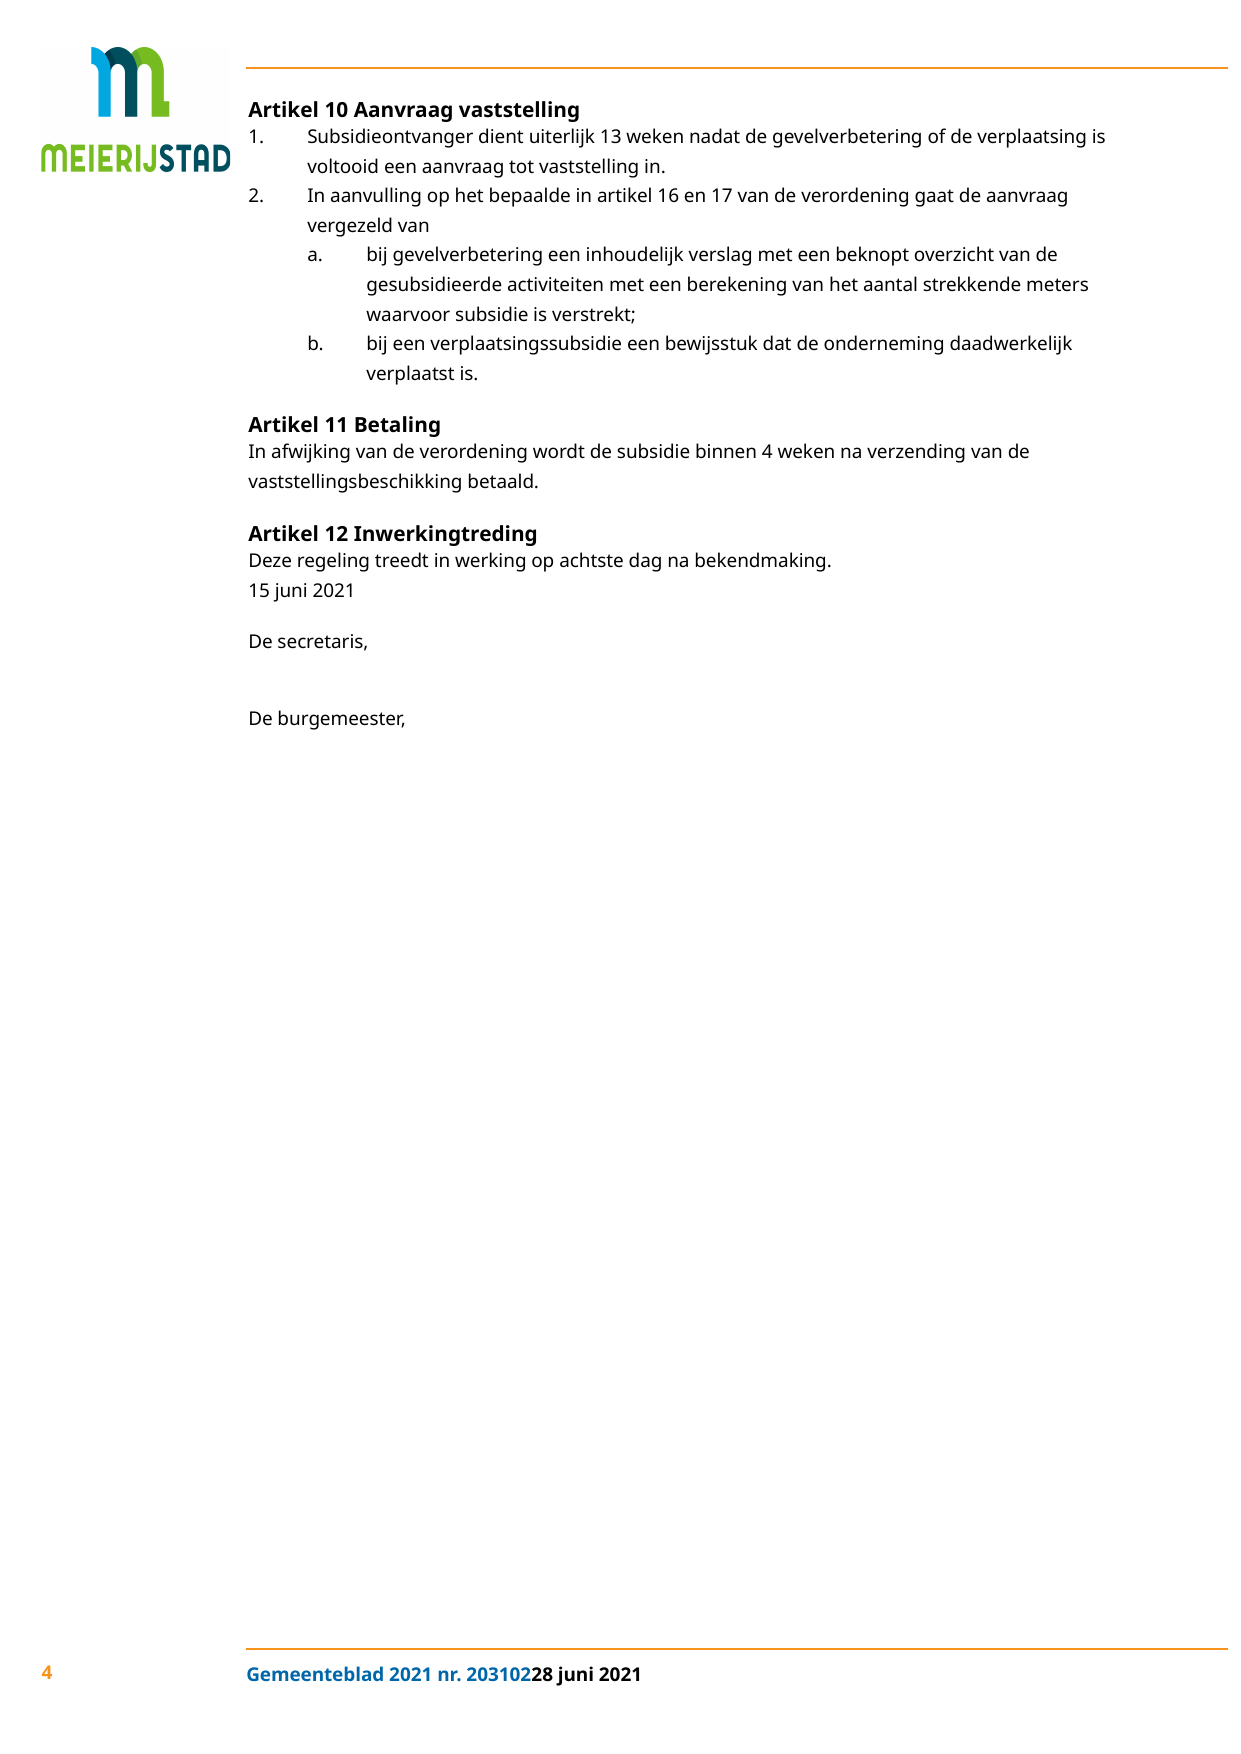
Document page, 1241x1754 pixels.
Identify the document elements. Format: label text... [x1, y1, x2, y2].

list In aanvulling op het bepaalde in artikel 16 en 17 van de verordening gaat de aanvraag vergezeld van [248, 182, 1152, 238]
text De secretaris, [248, 628, 1152, 654]
list bij gevelverbetering een inhoudelijk verslag met een beknopt overzicht van de gesubsidieerde activiteiten met een berekening van het aantal strekkende meters waarvoor subsidie is verstrekt; [307, 242, 1152, 326]
text Artikel 11 Betaling [248, 410, 1152, 439]
list Subsidieontvanger dient uiterlijk 13 weken nadat de gevelverbetering of de verplaatsing is voltooid een aanvraag tot vaststelling in. [248, 123, 1152, 178]
text Deze regeling treedt in werking op achtste dag na bekendmaking. [248, 547, 1152, 573]
text De burgemeester, [248, 705, 1152, 731]
text Artikel 12 Inwerkingtreding [248, 519, 1152, 547]
list bij een verplaatsingssubsidie een bewijsstuk dat de onderneming daadwerkelijk verplaatst is. [307, 330, 1152, 386]
text Artikel 10 Aanvraag vaststelling [248, 95, 1152, 123]
text 15 juni 2021 [248, 577, 1152, 602]
text In afwijking van de verordening wordt de subsidie binnen 4 weken na verzending van de vaststellingsbeschikking betaald. [248, 439, 1152, 494]
picture [41, 47, 231, 172]
